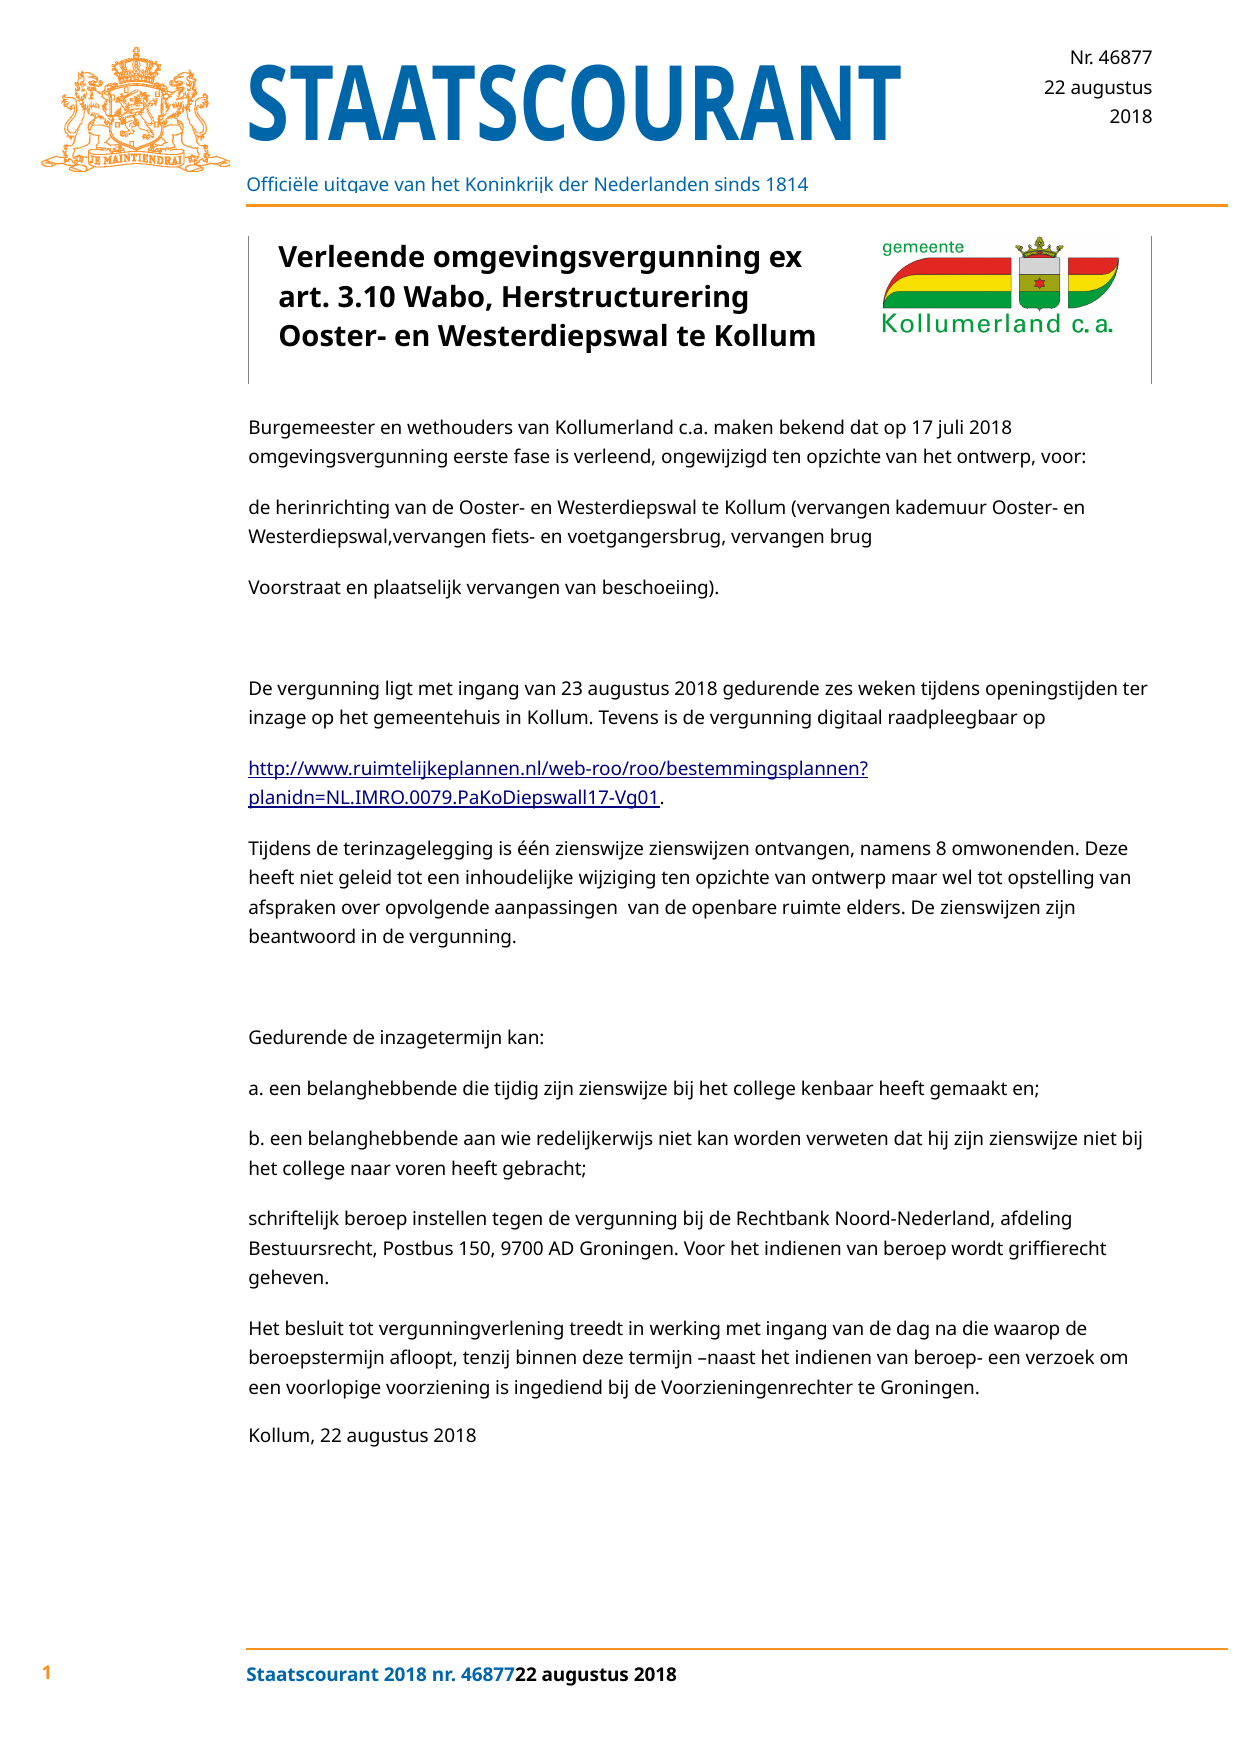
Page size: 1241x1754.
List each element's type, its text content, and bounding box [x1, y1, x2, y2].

text a. een belanghebbende die tijdig zijn zienswijze bij het college kenbaar heeft gemaakt en; [248, 1075, 1152, 1101]
text Burgemeester en wethouders van Kollumerland c.a. maken bekend dat op 17 juli 2018 omgevingsvergunning eerste fase is verleend, ongewijzigd ten opzichte van het ontwerp, voor: [248, 414, 1152, 469]
text schriftelijk beroep instellen tegen de vergunning bij de Rechtbank Noord-Nederland, afdeling Bestuursrecht, Postbus 150, 9700 AD Groningen. Voor het indienen van beroep wordt griffierecht geheven. [248, 1205, 1152, 1290]
text Gedurende de inzagetermijn kan: [248, 1024, 1152, 1050]
text http://www.ruimtelijkeplannen.nl/web-roo/roo/bestemmingsplannen?planidn=NL.IMRO.0079.PaKoDiepswall17-Vg01. [248, 755, 1152, 810]
picture [882, 236, 1119, 336]
text de herinrichting van de Ooster- en Westerdiepswal te Kollum (vervangen kademuur Ooster- en Westerdiepswal,vervangen fiets- en voetgangersbrug, vervangen brug [248, 494, 1152, 549]
text Voorstraat en plaatselijk vervangen van beschoeiing). [248, 574, 1152, 600]
text b. een belanghebbende aan wie redelijkerwijs niet kan worden verweten dat hij zijn zienswijze niet bij het college naar voren heeft gebracht; [248, 1125, 1152, 1181]
table_header Verleende omgevingsvergunning ex art. 3.10 Wabo, Herstructurering Ooster- en Westerdiepswal te Kollum [249, 236, 850, 384]
text Kollum, 22 augustus 2018 [248, 1422, 1152, 1447]
text Tijdens de terinzagelegging is één zienswijze zienswijzen ontvangen, namens 8 omwonenden. Deze heeft niet geleid tot een inhoudelijke wijziging ten opzichte van ontwerp maar wel tot opstelling van afspraken over opvolgende aanpassingen van de openbare ruimte elders. De zienswijzen zijn beantwoord in de vergunning. [248, 835, 1152, 949]
text De vergunning ligt met ingang van 23 augustus 2018 gedurende zes weken tijdens openingstijden ter inzage op het gemeentehuis in Kollum. Tevens is de vergunning digitaal raadpleegbaar op [248, 675, 1152, 730]
picture [41, 47, 231, 172]
table_header [850, 236, 1151, 384]
text Het besluit tot vergunningverlening treedt in werking met ingang van de dag na die waarop de beroepstermijn afloopt, tenzij binnen deze termijn –naast het indienen van beroep- een verzoek om een voorlopige voorziening is ingediend bij de Voorzieningenrechter te Groningen. [248, 1315, 1152, 1400]
